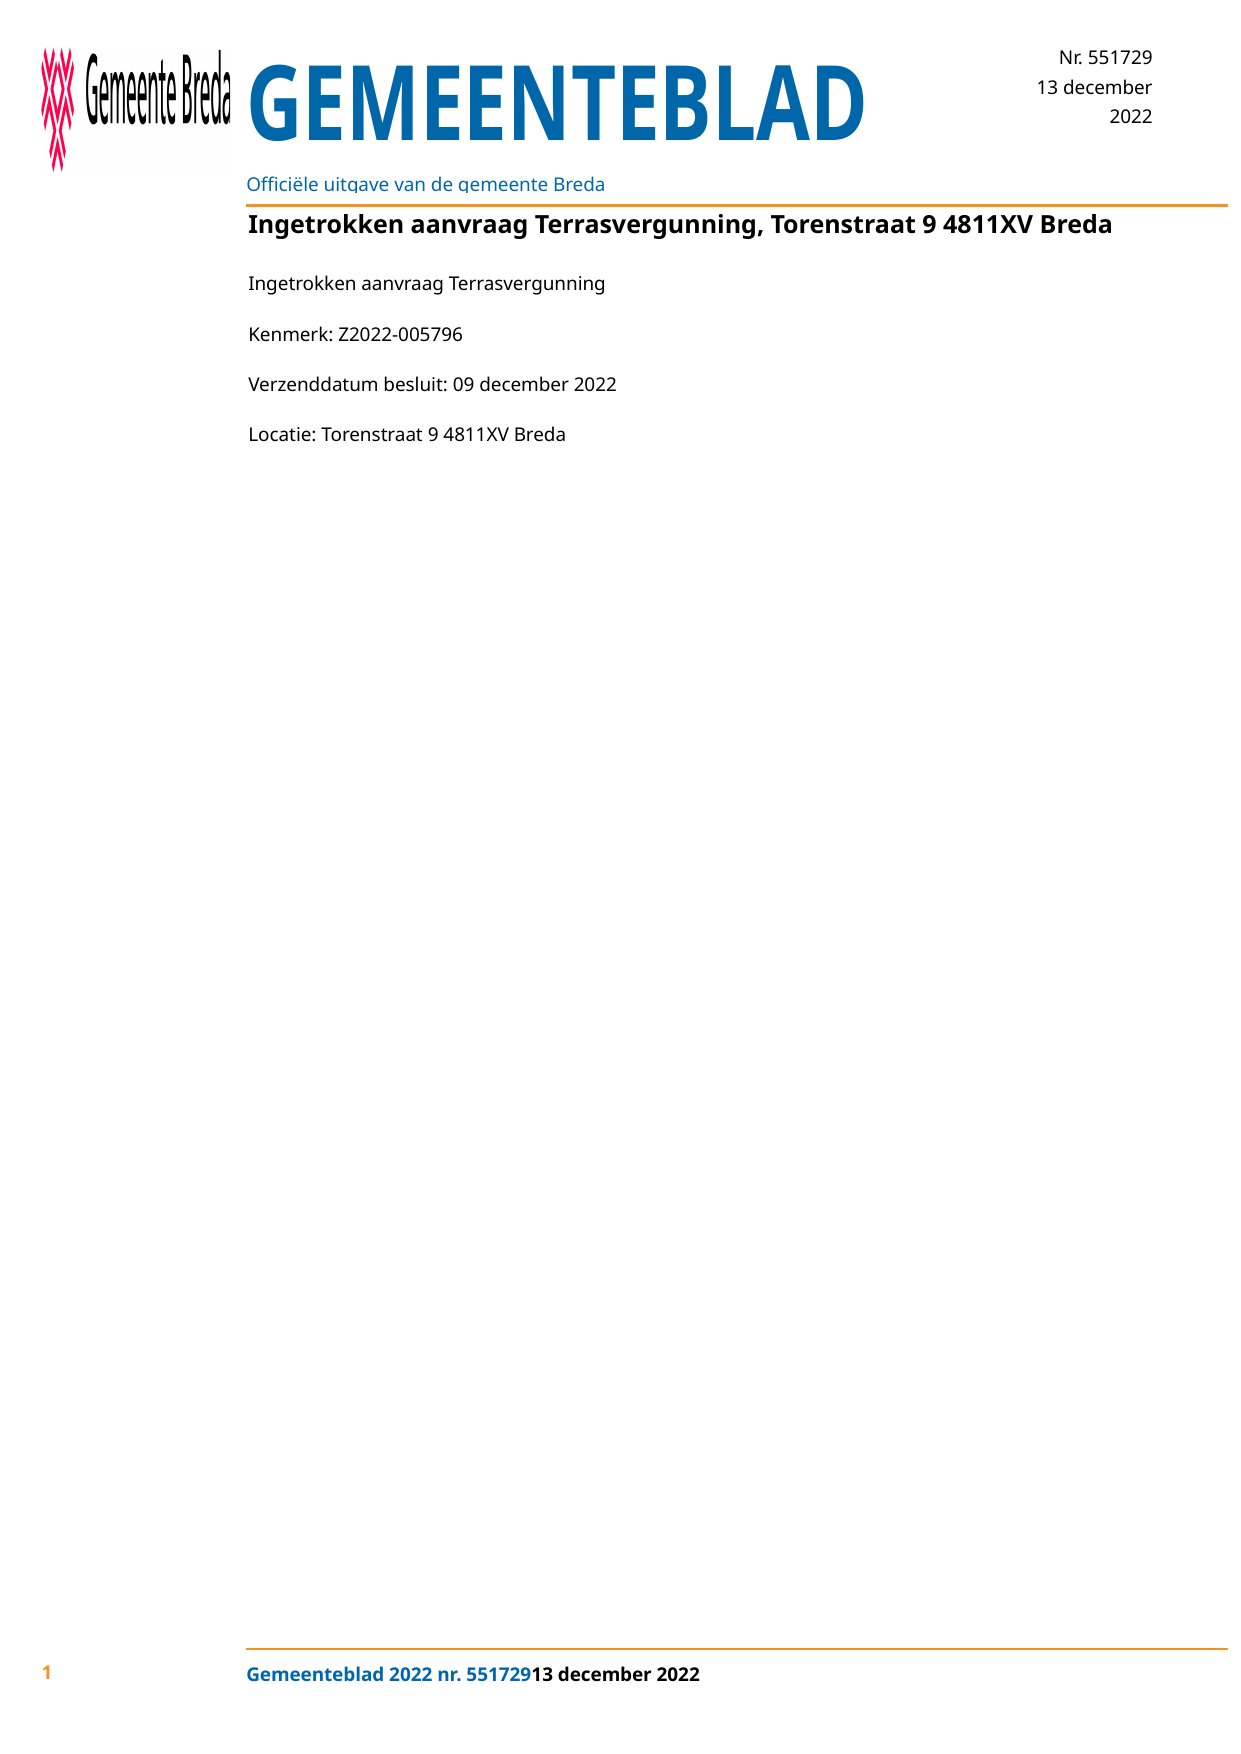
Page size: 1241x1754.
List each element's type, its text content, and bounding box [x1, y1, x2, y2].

text Kenmerk: Z2022-005796 [248, 321, 1152, 346]
text Ingetrokken aanvraag Terrasvergunning, Torenstraat 9 4811XV Breda [248, 207, 1152, 241]
text Verzenddatum besluit: 09 december 2022 [248, 371, 1152, 397]
text Locatie: Torenstraat 9 4811XV Breda [248, 422, 1152, 447]
picture [41, 47, 231, 172]
text Ingetrokken aanvraag Terrasvergunning [248, 270, 1152, 296]
